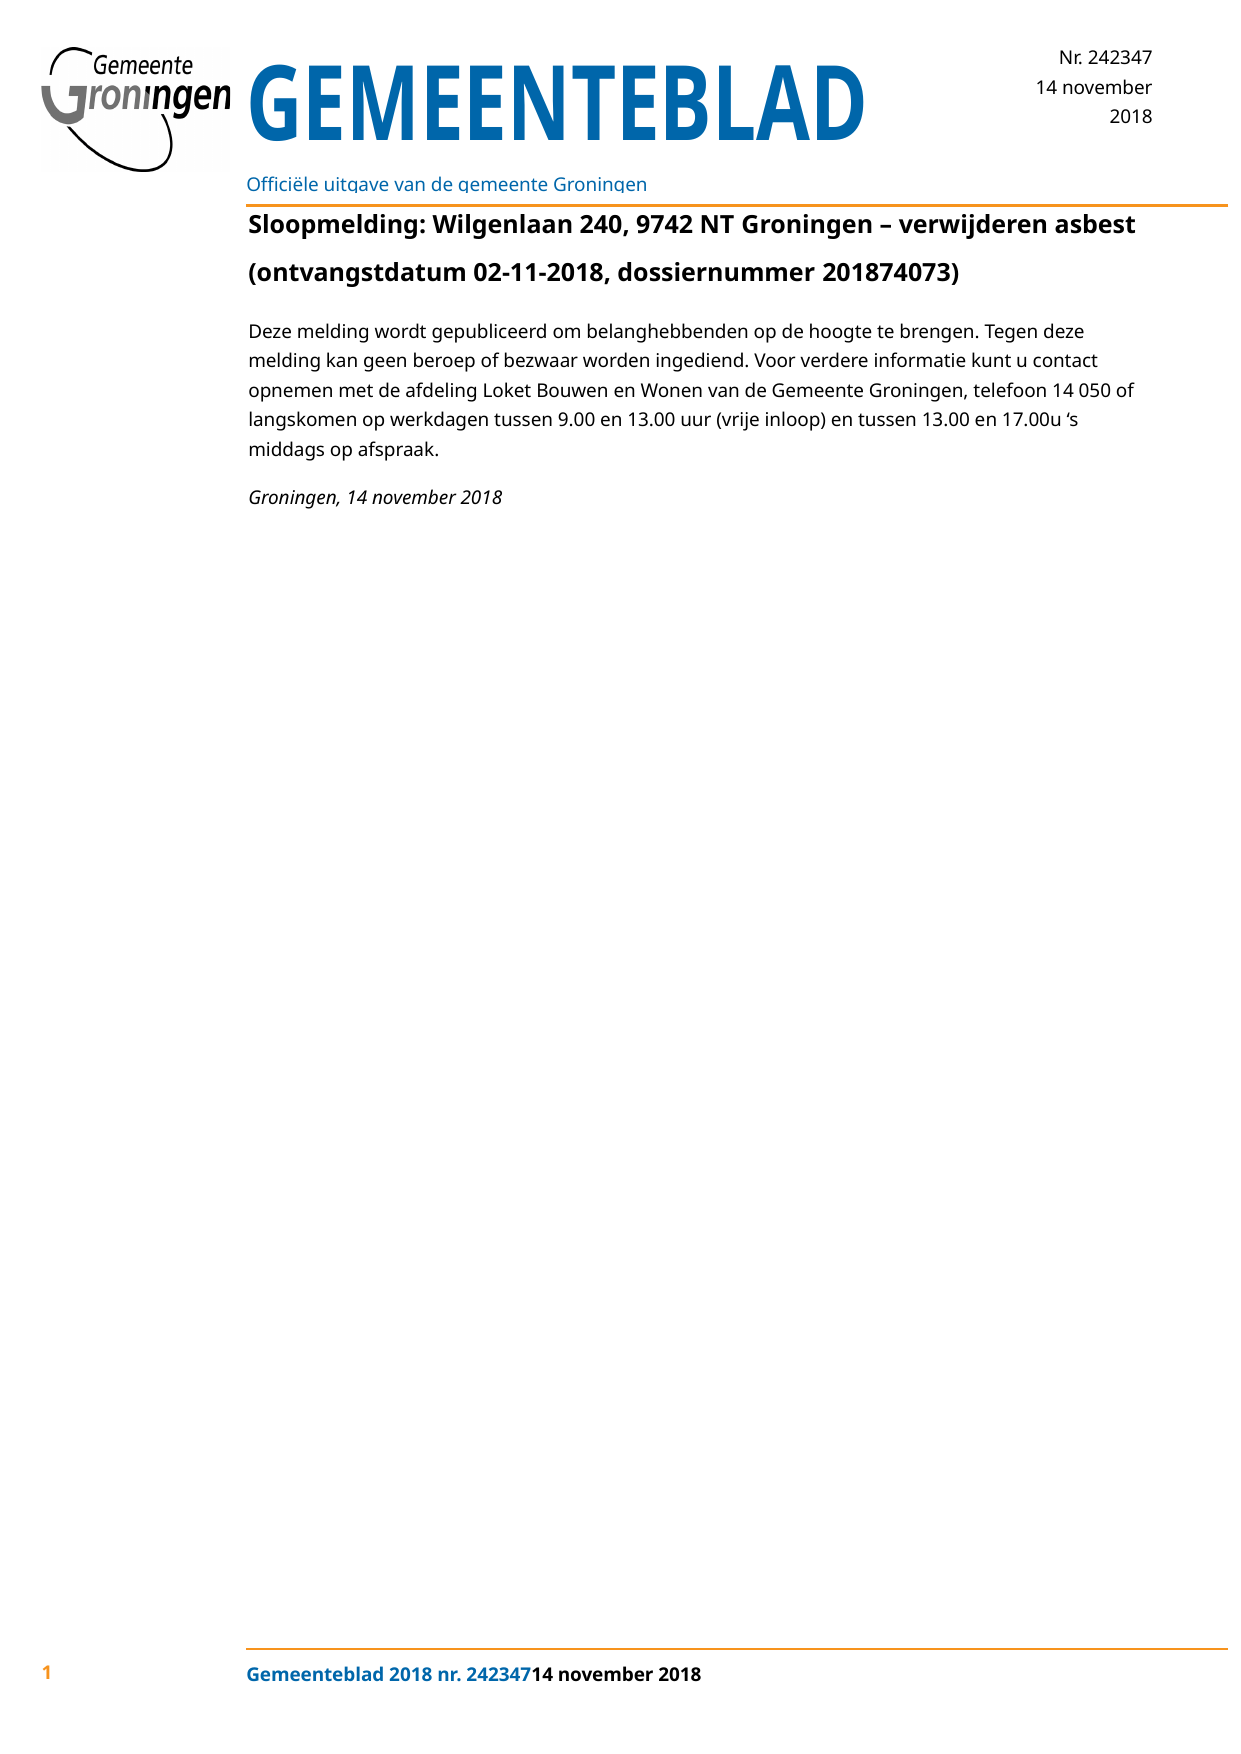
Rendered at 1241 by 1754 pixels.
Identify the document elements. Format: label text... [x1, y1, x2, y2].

text Deze melding wordt gepubliceerd om belanghebbenden op de hoogte te brengen. Tegen deze melding kan geen beroep of bezwaar worden ingediend. Voor verdere informatie kunt u contact opnemen met de afdeling Loket Bouwen en Wonen van de Gemeente Groningen, telefoon 14 050 of langskomen op werkdagen tussen 9.00 en 13.00 uur (vrije inloop) en tussen 13.00 en 17.00u ‘s middags op afspraak. [248, 318, 1152, 462]
text Groningen, 14 november 2018 [248, 484, 1152, 510]
picture [41, 47, 231, 172]
text Sloopmelding: Wilgenlaan 240, 9742 NT Groningen – verwijderen asbest (ontvangstdatum 02-11-2018, dossiernummer 201874073) [248, 207, 1152, 288]
